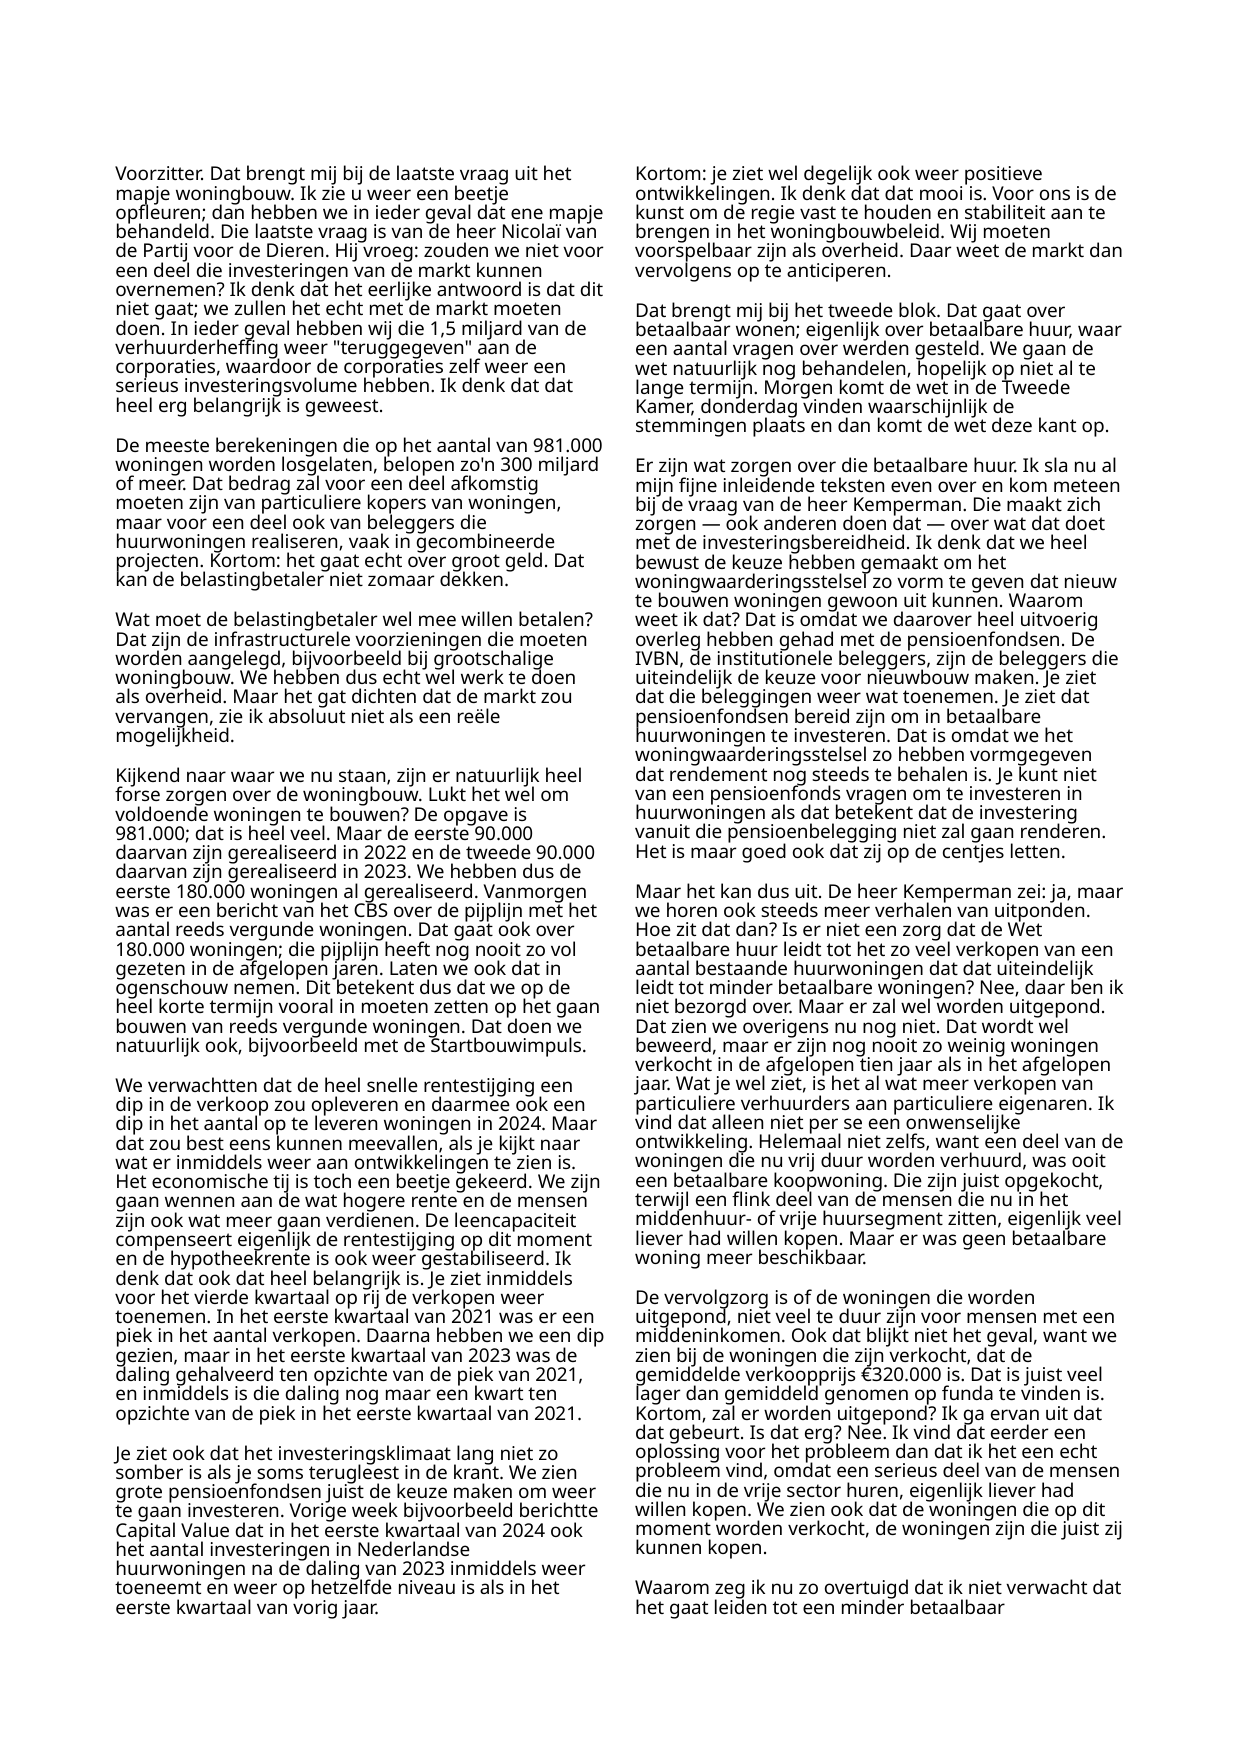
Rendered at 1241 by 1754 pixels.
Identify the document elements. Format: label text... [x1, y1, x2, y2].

text Waarom zeg ik nu zo overtuigd dat ik niet verwacht dat het gaat leiden tot een minder betaalbaar [635, 1579, 1125, 1618]
text De vervolgzorg is of de woningen die worden uitgepond, niet veel te duur zijn voor mensen met een middeninkomen. Ook dat blijkt niet het geval, want we zien bij de woningen die zijn verkocht, dat de gemiddelde verkoopprijs €320.000 is. Dat is juist veel lager dan gemiddeld genomen op funda te vinden is. Kortom, zal er worden uitgepond? Ik ga ervan uit dat dat gebeurt. Is dat erg? Nee. Ik vind dat eerder een oplossing voor het probleem dan dat ik het een echt probleem vind, omdat een serieus deel van de mensen die nu in de vrije sector huren, eigenlijk liever had willen kopen. We zien ook dat de woningen die op dit moment worden verkocht, de woningen zijn die juist zij kunnen kopen. [635, 1289, 1125, 1559]
text Voorzitter. Dat brengt mij bij de laatste vraag uit het mapje woningbouw. Ik zie u weer een beetje opfleuren; dan hebben we in ieder geval dat ene mapje behandeld. Die laatste vraag is van de heer Nicolaï van de Partij voor de Dieren. Hij vroeg: zouden we niet voor een deel die investeringen van de markt kunnen overnemen? Ik denk dat het eerlijke antwoord is dat dit niet gaat; we zullen het echt met de markt moeten doen. In ieder geval hebben wij die 1,5 miljard van de verhuurderheffing weer "teruggegeven" aan de corporaties, waardoor de corporaties zelf weer een serieus investeringsvolume hebben. Ik denk dat dat heel erg belangrijk is geweest. [115, 165, 605, 416]
text Dat brengt mij bij het tweede blok. Dat gaat over betaalbaar wonen; eigenlijk over betaalbare huur, waar een aantal vragen over werden gesteld. We gaan de wet natuurlijk nog behandelen, hopelijk op niet al te lange termijn. Morgen komt de wet in de Tweede Kamer, donderdag vinden waarschijnlijk de stemmingen plaats en dan komt de wet deze kant op. [635, 302, 1125, 437]
text Je ziet ook dat het investeringsklimaat lang niet zo somber is als je soms terugleest in de krant. We zien grote pensioenfondsen juist de keuze maken om weer te gaan investeren. Vorige week bijvoorbeeld berichtte Capital Value dat in het eerste kwartaal van 2024 ook het aantal investeringen in Nederlandse huurwoningen na de daling van 2023 inmiddels weer toeneemt en weer op hetzelfde niveau is als in het eerste kwartaal van vorig jaar. [115, 1444, 605, 1618]
text Wat moet de belastingbetaler wel mee willen betalen? Dat zijn de infrastructurele voorzieningen die moeten worden aangelegd, bijvoorbeeld bij grootschalige woningbouw. We hebben dus echt wel werk te doen als overheid. Maar het gat dichten dat de markt zou vervangen, zie ik absoluut niet als een reële mogelijkheid. [115, 611, 605, 746]
text Maar het kan dus uit. De heer Kemperman zei: ja, maar we horen ook steeds meer verhalen van uitponden. Hoe zit dat dan? Is er niet een zorg dat de Wet betaalbare huur leidt tot het zo veel verkopen van een aantal bestaande huurwoningen dat dat uiteindelijk leidt tot minder betaalbare woningen? Nee, daar ben ik niet bezorgd over. Maar er zal wel worden uitgepond. Dat zien we overigens nu nog niet. Dat wordt wel beweerd, maar er zijn nog nooit zo weinig woningen verkocht in de afgelopen tien jaar als in het afgelopen jaar. Wat je wel ziet, is het al wat meer verkopen van particuliere verhuurders aan particuliere eigenaren. Ik vind dat alleen niet per se een onwenselijke ontwikkeling. Helemaal niet zelfs, want een deel van de woningen die nu vrij duur worden verhuurd, was ooit een betaalbare koopwoning. Die zijn juist opgekocht, terwijl een flink deel van de mensen die nu in het middenhuur- of vrije huursegment zitten, eigenlijk veel liever had willen kopen. Maar er was geen betaalbare woning meer beschikbaar. [635, 883, 1125, 1268]
text Kijkend naar waar we nu staan, zijn er natuurlijk heel forse zorgen over de woningbouw. Lukt het wel om voldoende woningen te bouwen? De opgave is 981.000; dat is heel veel. Maar de eerste 90.000 daarvan zijn gerealiseerd in 2022 en de tweede 90.000 daarvan zijn gerealiseerd in 2023. We hebben dus de eerste 180.000 woningen al gerealiseerd. Vanmorgen was er een bericht van het CBS over de pijplijn met het aantal reeds vergunde woningen. Dat gaat ook over 180.000 woningen; die pijplijn heeft nog nooit zo vol gezeten in de afgelopen jaren. Laten we ook dat in ogenschouw nemen. Dit betekent dus dat we op de heel korte termijn vooral in moeten zetten op het gaan bouwen van reeds vergunde woningen. Dat doen we natuurlijk ook, bijvoorbeeld met de Startbouwimpuls. [115, 767, 605, 1056]
text De meeste berekeningen die op het aantal van 981.000 woningen worden losgelaten, belopen zo'n 300 miljard of meer. Dat bedrag zal voor een deel afkomstig moeten zijn van particuliere kopers van woningen, maar voor een deel ook van beleggers die huurwoningen realiseren, vaak in gecombineerde projecten. Kortom: het gaat echt over groot geld. Dat kan de belastingbetaler niet zomaar dekken. [115, 437, 605, 591]
text We verwachtten dat de heel snelle rentestijging een dip in de verkoop zou opleveren en daarmee ook een dip in het aantal op te leveren woningen in 2024. Maar dat zou best eens kunnen meevallen, als je kijkt naar wat er inmiddels weer aan ontwikkelingen te zien is. Het economische tij is toch een beetje gekeerd. We zijn gaan wennen aan de wat hogere rente en de mensen zijn ook wat meer gaan verdienen. De leencapaciteit compenseert eigenlijk de rentestijging op dit moment en de hypotheekrente is ook weer gestabiliseerd. Ik denk dat ook dat heel belangrijk is. Je ziet inmiddels voor het vierde kwartaal op rij de verkopen weer toenemen. In het eerste kwartaal van 2021 was er een piek in het aantal verkopen. Daarna hebben we een dip gezien, maar in het eerste kwartaal van 2023 was de daling gehalveerd ten opzichte van de piek van 2021, en inmiddels is die daling nog maar een kwart ten opzichte van de piek in het eerste kwartaal van 2021. [115, 1077, 605, 1424]
text Er zijn wat zorgen over die betaalbare huur. Ik sla nu al mijn fijne inleidende teksten even over en kom meteen bij de vraag van de heer Kemperman. Die maakt zich zorgen — ook anderen doen dat — over wat dat doet met de investeringsbereidheid. Ik denk dat we heel bewust de keuze hebben gemaakt om het woningwaarderingsstelsel zo vorm te geven dat nieuw te bouwen woningen gewoon uit kunnen. Waarom weet ik dat? Dat is omdat we daarover heel uitvoerig overleg hebben gehad met de pensioenfondsen. De IVBN, de institutionele beleggers, zijn de beleggers die uiteindelijk de keuze voor nieuwbouw maken. Je ziet dat die beleggingen weer wat toenemen. Je ziet dat pensioenfondsen bereid zijn om in betaalbare huurwoningen te investeren. Dat is omdat we het woningwaarderingsstelsel zo hebben vormgegeven dat rendement nog steeds te behalen is. Je kunt niet van een pensioenfonds vragen om te investeren in huurwoningen als dat betekent dat de investering vanuit die pensioenbelegging niet zal gaan renderen. Het is maar goed ook dat zij op de centjes letten. [635, 457, 1125, 862]
text Kortom: je ziet wel degelijk ook weer positieve ontwikkelingen. Ik denk dat dat mooi is. Voor ons is de kunst om de regie vast te houden en stabiliteit aan te brengen in het woningbouwbeleid. Wij moeten voorspelbaar zijn als overheid. Daar weet de markt dan vervolgens op te anticiperen. [635, 165, 1125, 281]
